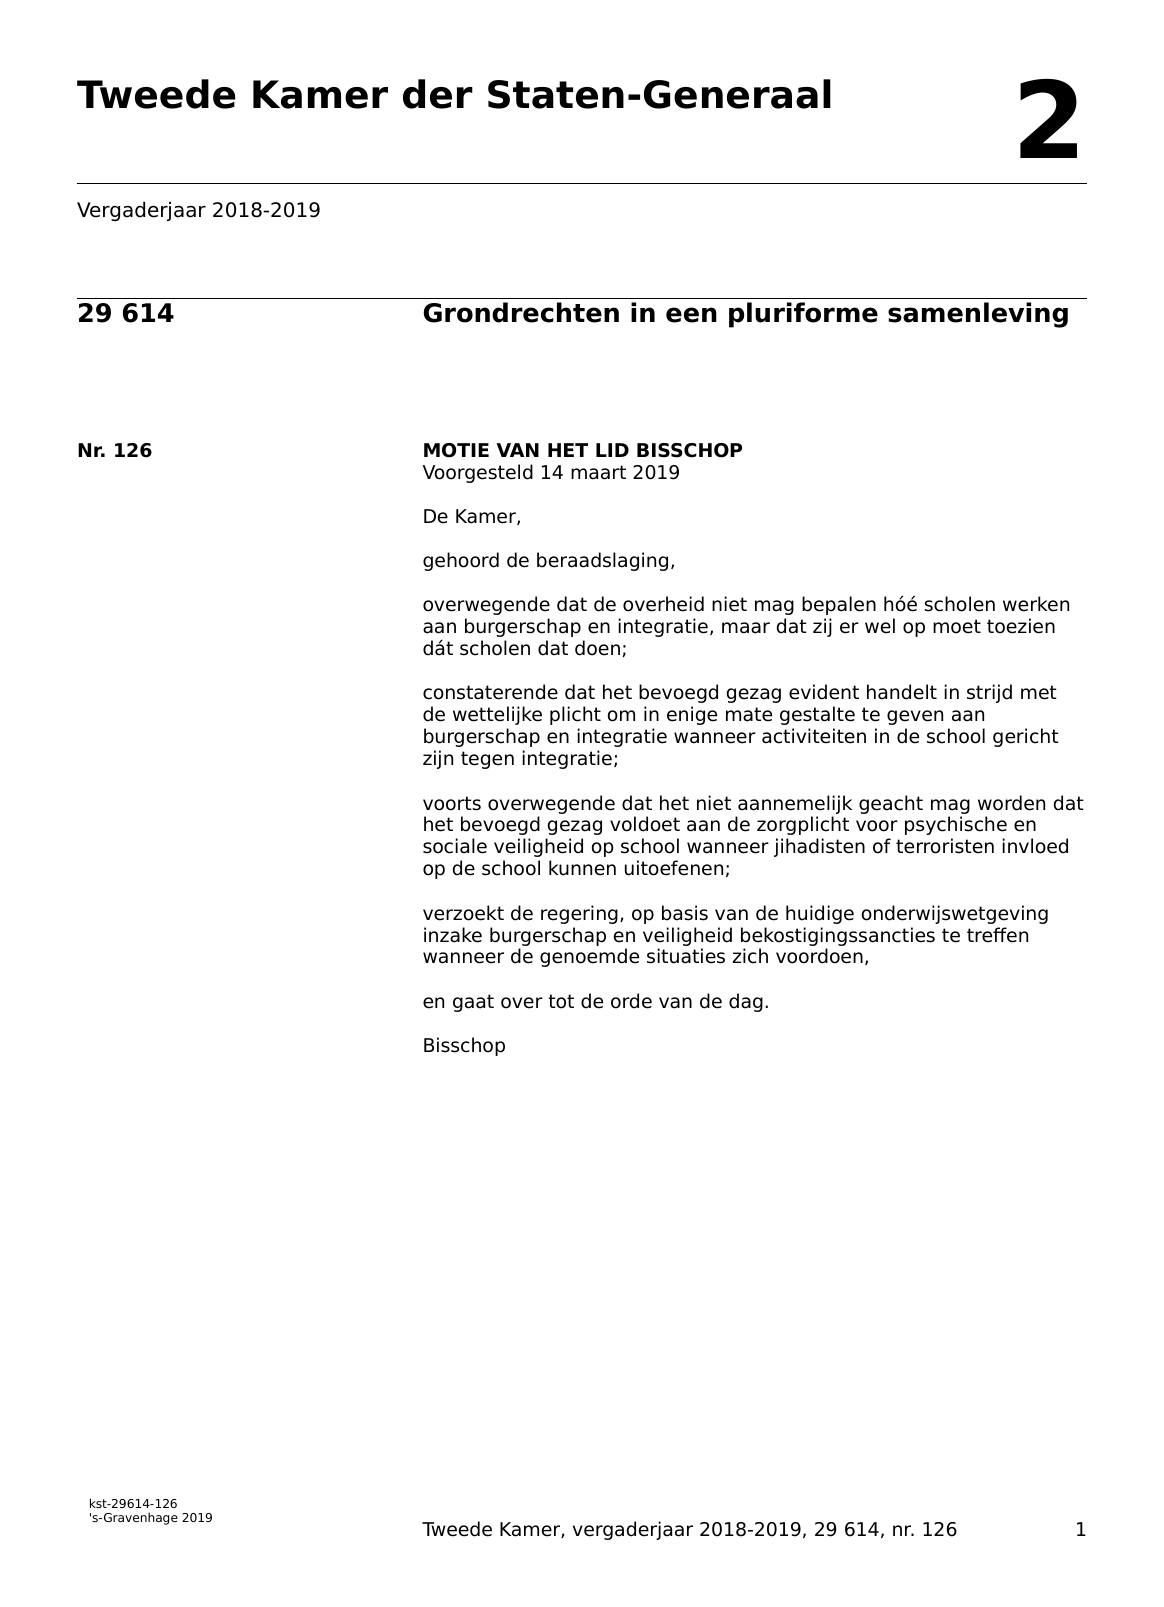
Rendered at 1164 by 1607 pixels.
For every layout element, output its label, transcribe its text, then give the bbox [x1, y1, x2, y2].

text Voorgesteld 14 maart 2019 [422, 462, 1087, 484]
text kst-29614-126 [88, 1497, 323, 1511]
text en gaat over tot de orde van de dag. [422, 991, 1087, 1013]
text constaterende dat het bevoegd gezag evident handelt in strijd met de wettelijke plicht om in enige mate gestalte te geven aan burgerschap en integratie wanneer activiteiten in de school gericht zijn tegen integratie; [422, 682, 1087, 770]
text verzoekt de regering, op basis van de huidige onderwijswetgeving inzake burgerschap en veiligheid bekostigingssancties te treffen wanneer de genoemde situaties zich voordoen, [422, 902, 1087, 968]
text gehoord de beraadslaging, [422, 550, 1087, 572]
text Bisschop [422, 1035, 1087, 1057]
table_cell Vergaderjaar 2018-2019 [77, 184, 1087, 298]
table_header 2 [886, 59, 1087, 183]
subtitle Nr. 126 MOTIE VAN HET LID BISSCHOP [77, 440, 1087, 462]
subtitle 29 614 Grondrechten in een pluriforme samenleving [77, 299, 1087, 329]
table_header Tweede Kamer der Staten-Generaal [77, 59, 886, 183]
text De Kamer, [422, 506, 1087, 528]
text overwegende dat de overheid niet mag bepalen hóé scholen werken aan burgerschap en integratie, maar dat zij er wel op moet toezien dát scholen dat doen; [422, 594, 1087, 660]
text voorts overwegende dat het niet aannemelijk geacht mag worden dat het bevoegd gezag voldoet aan de zorgplicht voor psychische en sociale veiligheid op school wanneer jihadisten of terroristen invloed op de school kunnen uitoefenen; [422, 792, 1087, 880]
text 's-Gravenhage 2019 [88, 1511, 323, 1525]
